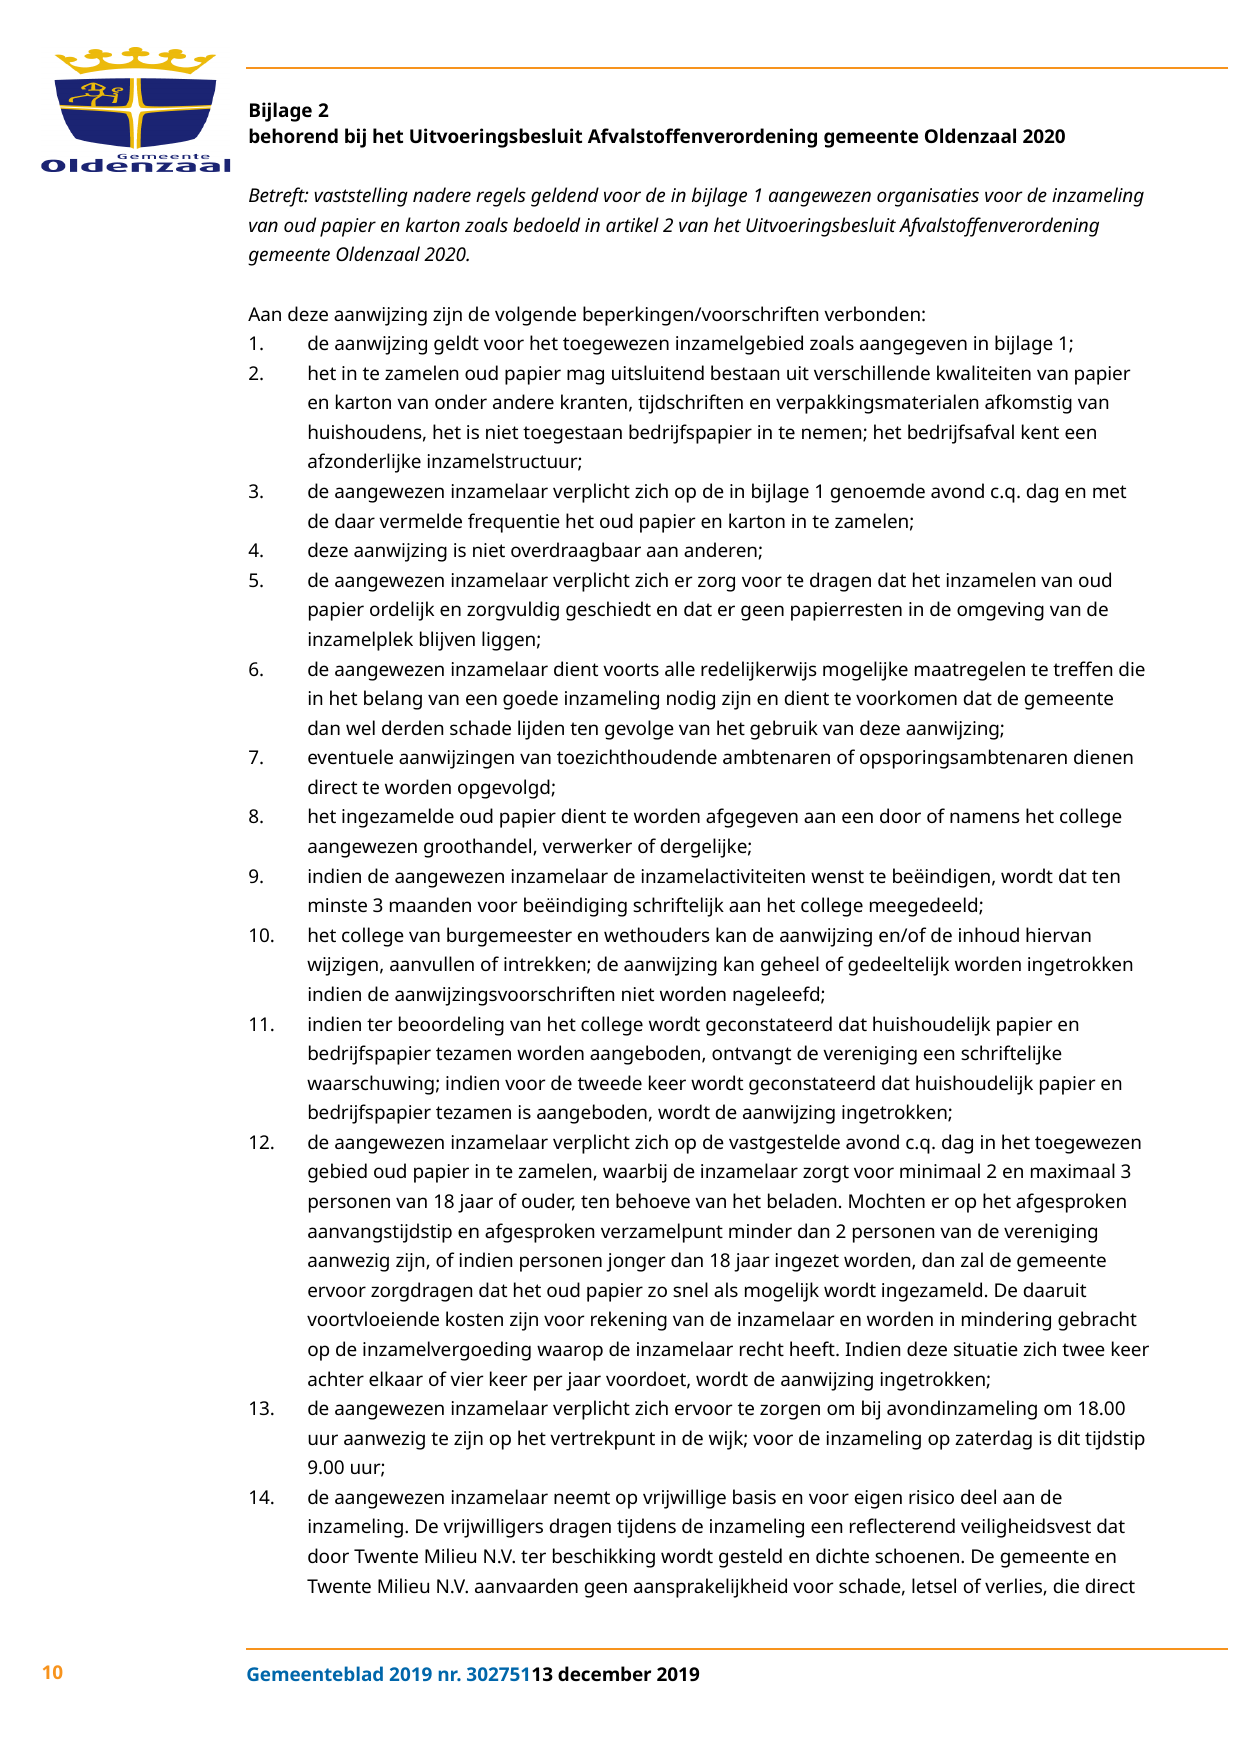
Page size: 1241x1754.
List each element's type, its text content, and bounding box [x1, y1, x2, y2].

list de aangewezen inzamelaar verplicht zich ervoor te zorgen om bij avondinzameling om 18.00 uur aanwezig te zijn op het vertrekpunt in de wijk; voor de inzameling op zaterdag is dit tijdstip 9.00 uur; [248, 1395, 1152, 1480]
list de aangewezen inzamelaar verplicht zich op de vastgestelde avond c.q. dag in het toegewezen gebied oud papier in te zamelen, waarbij de inzamelaar zorgt voor minimaal 2 en maximaal 3 personen van 18 jaar of ouder, ten behoeve van het beladen. Mochten er op het afgesproken aanvangstijdstip en afgesproken verzamelpunt minder dan 2 personen van de vereniging aanwezig zijn, of indien personen jonger dan 18 jaar ingezet worden, dan zal de gemeente ervoor zorgdragen dat het oud papier zo snel als mogelijk wordt ingezameld. De daaruit voortvloeiende kosten zijn voor rekening van de inzamelaar en worden in mindering gebracht op de inzamelvergoeding waarop de inzamelaar recht heeft. Indien deze situatie zich twee keer achter elkaar of vier keer per jaar voordoet, wordt de aanwijzing ingetrokken; [248, 1129, 1152, 1392]
list de aangewezen inzamelaar neemt op vrijwillige basis en voor eigen risico deel aan de inzameling. De vrijwilligers dragen tijdens de inzameling een reflecterend veiligheidsvest dat door Twente Milieu N.V. ter beschikking wordt gesteld en dichte schoenen. De gemeente en Twente Milieu N.V. aanvaarden geen aansprakelijkheid voor schade, letsel of verlies, die direct [248, 1484, 1152, 1599]
list het in te zamelen oud papier mag uitsluitend bestaan uit verschillende kwaliteiten van papier en karton van onder andere kranten, tijdschriften en verpakkingsmaterialen afkomstig van huishoudens, het is niet toegestaan bedrijfspapier in te nemen; het bedrijfsafval kent een afzonderlijke inzamelstructuur; [248, 360, 1152, 474]
list het ingezamelde oud papier dient te worden afgegeven aan een door of namens het college aangewezen groothandel, verwerker of dergelijke; [248, 804, 1152, 859]
list het college van burgemeester en wethouders kan de aanwijzing en/of de inhoud hiervan wijzigen, aanvullen of intrekken; de aanwijzing kan geheel of gedeeltelijk worden ingetrokken indien de aanwijzingsvoorschriften niet worden nageleefd; [248, 922, 1152, 1007]
text Bijlage 2 [248, 95, 1152, 123]
list de aangewezen inzamelaar dient voorts alle redelijkerwijs mogelijke maatregelen te treffen die in het belang van een goede inzameling nodig zijn en dient te voorkomen dat de gemeente dan wel derden schade lijden ten gevolge van het gebruik van deze aanwijzing; [248, 656, 1152, 741]
picture [41, 47, 231, 172]
text Aan deze aanwijzing zijn de volgende beperkingen/voorschriften verbonden: [248, 301, 1152, 327]
list indien ter beoordeling van het college wordt geconstateerd dat huishoudelijk papier en bedrijfspapier tezamen worden aangeboden, ontvangt de vereniging een schriftelijke waarschuwing; indien voor de tweede keer wordt geconstateerd dat huishoudelijk papier en bedrijfspapier tezamen is aangeboden, wordt de aanwijzing ingetrokken; [248, 1011, 1152, 1125]
list indien de aangewezen inzamelaar de inzamelactiviteiten wenst te beëindigen, wordt dat ten minste 3 maanden voor beëindiging schriftelijk aan het college meegedeeld; [248, 863, 1152, 918]
text Betreft: vaststelling nadere regels geldend voor de in bijlage 1 aangewezen organisaties voor de inzameling van oud papier en karton zoals bedoeld in artikel 2 van het Uitvoeringsbesluit Afvalstoffenverordening gemeente Oldenzaal 2020. [248, 182, 1152, 267]
list de aangewezen inzamelaar verplicht zich op de in bijlage 1 genoemde avond c.q. dag en met de daar vermelde frequentie het oud papier en karton in te zamelen; [248, 478, 1152, 534]
list eventuele aanwijzingen van toezichthoudende ambtenaren of opsporingsambtenaren dienen direct te worden opgevolgd; [248, 744, 1152, 800]
list deze aanwijzing is niet overdraagbaar aan anderen; [248, 537, 1152, 563]
list de aanwijzing geldt voor het toegewezen inzamelgebied zoals aangegeven in bijlage 1; [248, 330, 1152, 356]
list de aangewezen inzamelaar verplicht zich er zorg voor te dragen dat het inzamelen van oud papier ordelijk en zorgvuldig geschiedt en dat er geen papierresten in de omgeving van de inzamelplek blijven liggen; [248, 567, 1152, 652]
text behorend bij het Uitvoeringsbesluit Afvalstoffenverordening gemeente Oldenzaal 2020 [248, 123, 1152, 149]
